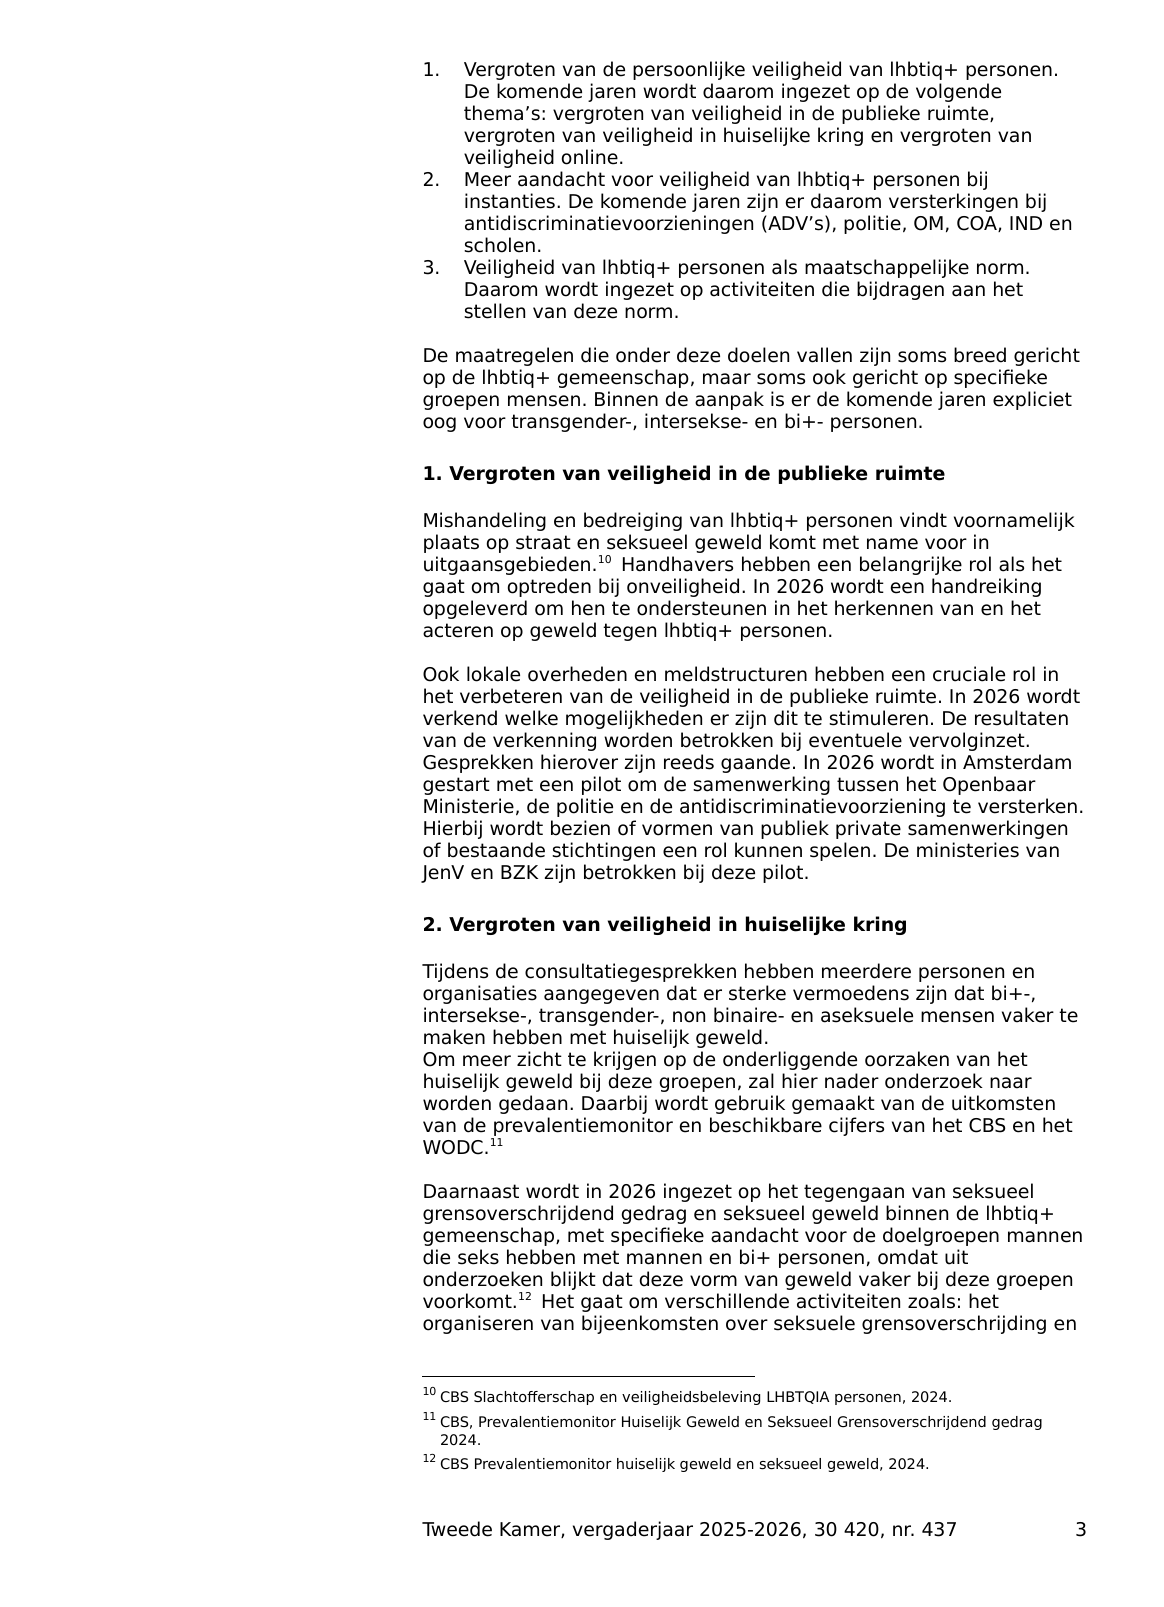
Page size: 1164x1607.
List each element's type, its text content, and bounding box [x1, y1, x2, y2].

text CBS Prevalentiemonitor huiselijk geweld en seksueel geweld, 2024. [422, 1452, 1087, 1474]
text Daarnaast wordt in 2026 ingezet op het tegengaan van seksueel grensoverschrijdend gedrag en seksueel geweld binnen de lhbtiq+ gemeenschap, met specifieke aandacht voor de doelgroepen mannen die seks hebben met mannen en bi+ personen, omdat uit onderzoeken blijkt dat deze vorm van geweld vaker bij deze groepen voorkomt. Het gaat om verschillende activiteiten zoals: het organiseren van bijeenkomsten over seksuele grensoverschrijding en [422, 1181, 1087, 1334]
text CBS Slachtofferschap en veiligheidsbeleving LHBTQIA personen, 2024. [422, 1385, 1087, 1407]
text Ook lokale overheden en meldstructuren hebben een cruciale rol in het verbeteren van de veiligheid in de publieke ruimte. In 2026 wordt verkend welke mogelijkheden er zijn dit te stimuleren. De resultaten van de verkenning worden betrokken bij eventuele vervolginzet. Gesprekken hierover zijn reeds gaande. In 2026 wordt in Amsterdam gestart met een pilot om de samenwerking tussen het Openbaar Ministerie, de politie en de antidiscriminatievoorziening te versterken. Hierbij wordt bezien of vormen van publiek private samenwerkingen of bestaande stichtingen een rol kunnen spelen. De ministeries van JenV en BZK zijn betrokken bij deze pilot. [422, 664, 1087, 884]
subtitle 1. Vergroten van veiligheid in de publieke ruimte [422, 463, 1087, 485]
text 2. Meer aandacht voor veiligheid van lhbtiq+ personen bij instanties. De komende jaren zijn er daarom versterkingen bij antidiscriminatievoorzieningen (ADV’s), politie, OM, COA, IND en scholen. [422, 169, 1087, 257]
subtitle 2. Vergroten van veiligheid in huiselijke kring [422, 914, 1087, 936]
text 3. Veiligheid van lhbtiq+ personen als maatschappelijke norm. Daarom wordt ingezet op activiteiten die bijdragen aan het stellen van deze norm. [422, 257, 1087, 323]
text Om meer zicht te krijgen op de onderliggende oorzaken van het huiselijk geweld bij deze groepen, zal hier nader onderzoek naar worden gedaan. Daarbij wordt gebruik gemaakt van de uitkomsten van de prevalentiemonitor en beschikbare cijfers van het CBS en het WODC. [422, 1049, 1087, 1158]
text CBS, Prevalentiemonitor Huiselijk Geweld en Seksueel Grensoverschrijdend gedrag 2024. [422, 1410, 1087, 1449]
text Mishandeling en bedreiging van lhbtiq+ personen vindt voornamelijk plaats op straat en seksueel geweld komt met name voor in uitgaansgebieden. Handhavers hebben een belangrijke rol als het gaat om optreden bij onveiligheid. In 2026 wordt een handreiking opgeleverd om hen te ondersteunen in het herkennen van en het acteren op geweld tegen lhbtiq+ personen. [422, 510, 1087, 642]
text Tijdens de consultatiegesprekken hebben meerdere personen en organisaties aangegeven dat er sterke vermoedens zijn dat bi+-, intersekse-, transgender-, non binaire- en aseksuele mensen vaker te maken hebben met huiselijk geweld. [422, 961, 1087, 1049]
text De maatregelen die onder deze doelen vallen zijn soms breed gericht op de lhbtiq+ gemeenschap, maar soms ook gericht op specifieke groepen mensen. Binnen de aanpak is er de komende jaren expliciet oog voor transgender-, intersekse- en bi+- personen. [422, 345, 1087, 433]
text 1. Vergroten van de persoonlijke veiligheid van lhbtiq+ personen. De komende jaren wordt daarom ingezet op de volgende thema’s: vergroten van veiligheid in de publieke ruimte, vergroten van veiligheid in huiselijke kring en vergroten van veiligheid online. [422, 59, 1087, 169]
